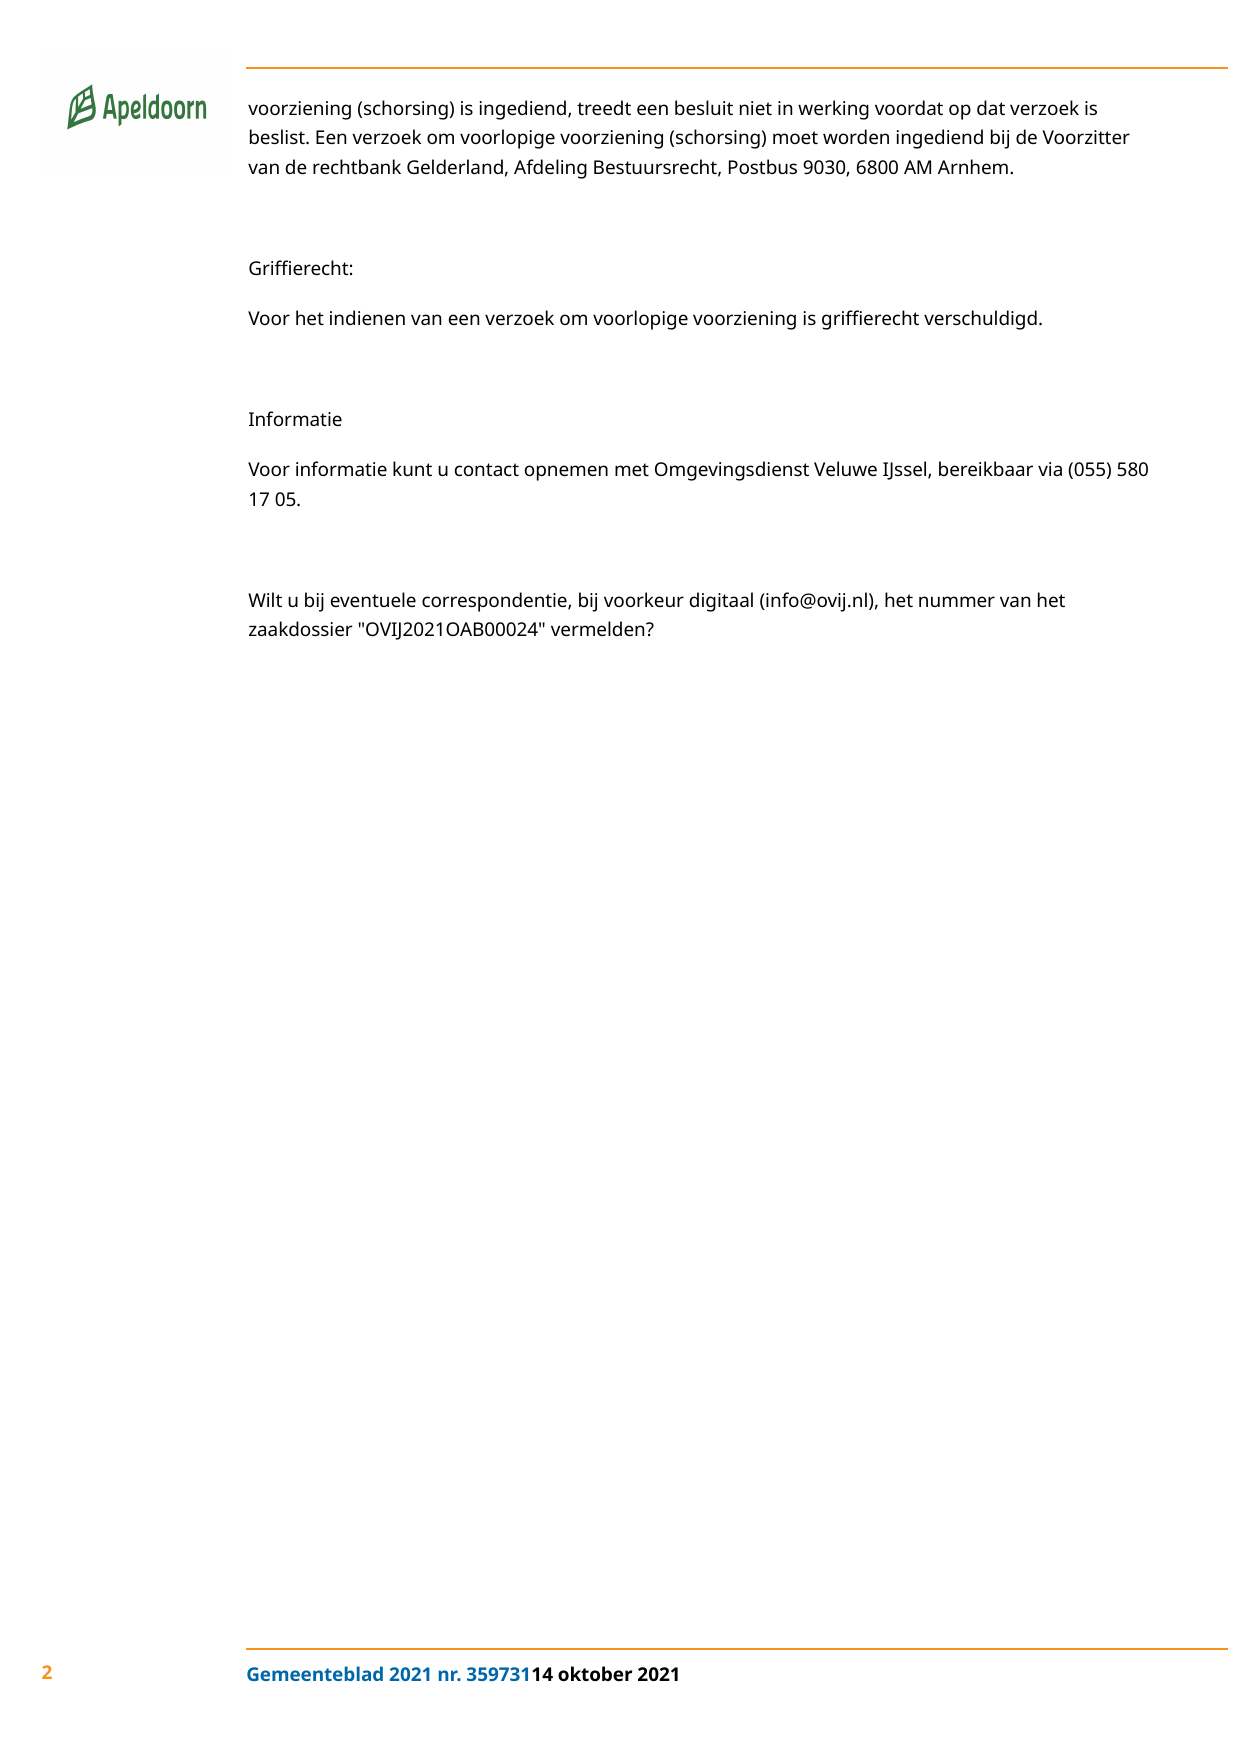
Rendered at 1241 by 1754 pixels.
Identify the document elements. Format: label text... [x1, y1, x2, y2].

picture [41, 47, 231, 172]
text Voor informatie kunt u contact opnemen met Omgevingsdienst Veluwe IJssel, bereikbaar via (055) 580 17 05. [248, 456, 1152, 512]
text voorziening (schorsing) is ingediend, treedt een besluit niet in werking voordat op dat verzoek is beslist. Een verzoek om voorlopige voorziening (schorsing) moet worden ingediend bij de Voorzitter van de rechtbank Gelderland, Afdeling Bestuursrecht, Postbus 9030, 6800 AM Arnhem. [248, 95, 1152, 180]
text Informatie [248, 406, 1152, 432]
text Voor het indienen van een verzoek om voorlopige voorziening is griffierecht verschuldigd. [248, 305, 1152, 331]
text Griffierecht: [248, 255, 1152, 281]
text Wilt u bij eventuele correspondentie, bij voorkeur digitaal (info@ovij.nl), het nummer van het zaakdossier "OVIJ2021OAB00024" vermelden? [248, 587, 1152, 642]
